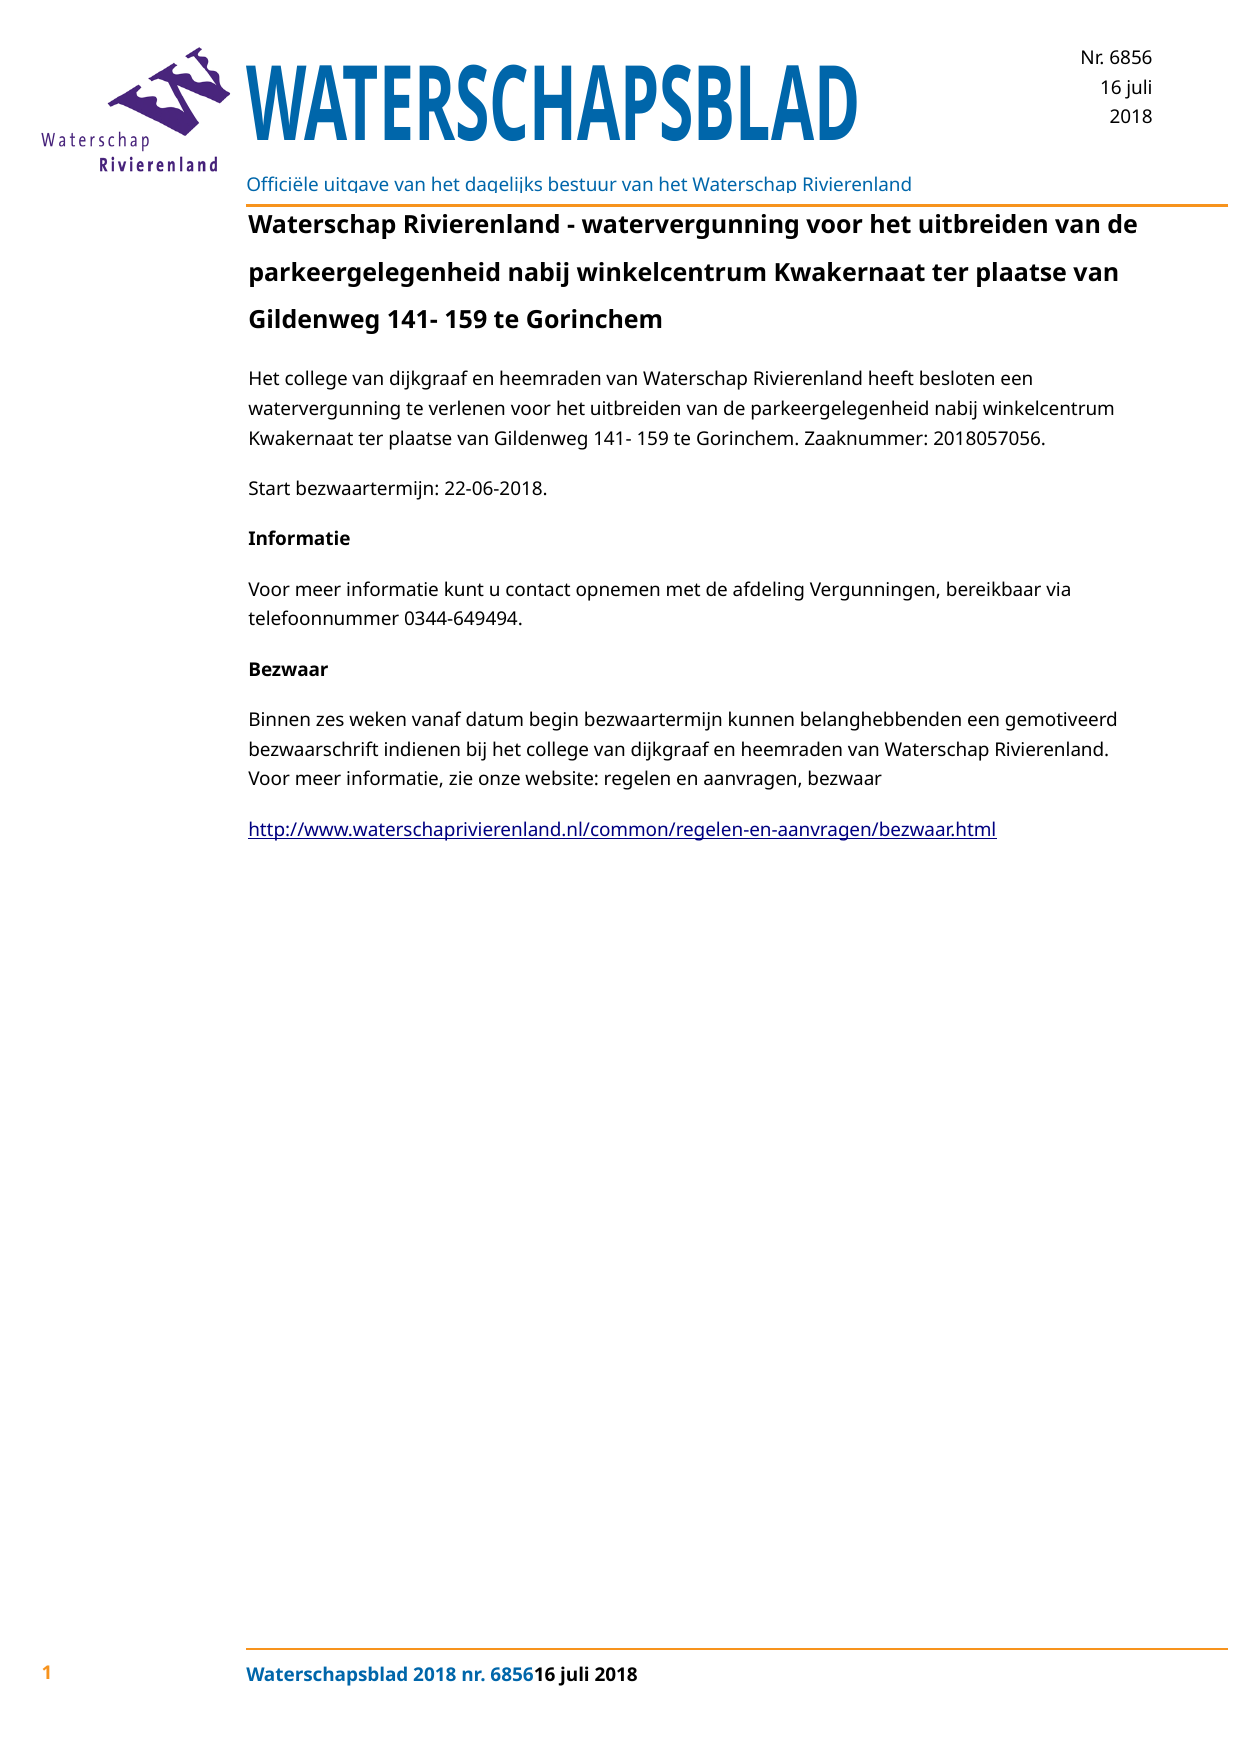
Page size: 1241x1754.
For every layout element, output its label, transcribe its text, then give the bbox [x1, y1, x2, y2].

picture [41, 47, 231, 172]
text http://www.waterschaprivierenland.nl/common/regelen-en-aanvragen/bezwaar.html [248, 816, 1152, 842]
text Binnen zes weken vanaf datum begin bezwaartermijn kunnen belanghebbenden een gemotiveerd bezwaarschrift indienen bij het college van dijkgraaf en heemraden van Waterschap Rivierenland. Voor meer informatie, zie onze website: regelen en aanvragen, bezwaar [248, 706, 1152, 791]
text Waterschap Rivierenland - watervergunning voor het uitbreiden van de parkeergelegenheid nabij winkelcentrum Kwakernaat ter plaatse van Gildenweg 141- 159 te Gorinchem [248, 207, 1152, 336]
text Start bezwaartermijn: 22-06-2018. [248, 475, 1152, 501]
text Het college van dijkgraaf en heemraden van Waterschap Rivierenland heeft besloten een watervergunning te verlenen voor het uitbreiden van de parkeergelegenheid nabij winkelcentrum Kwakernaat ter plaatse van Gildenweg 141- 159 te Gorinchem. Zaaknummer: 2018057056. [248, 366, 1152, 450]
text Informatie [248, 526, 1152, 551]
text Bezwaar [248, 656, 1152, 682]
text Voor meer informatie kunt u contact opnemen met de afdeling Vergunningen, bereikbaar via telefoonnummer 0344-649494. [248, 576, 1152, 631]
